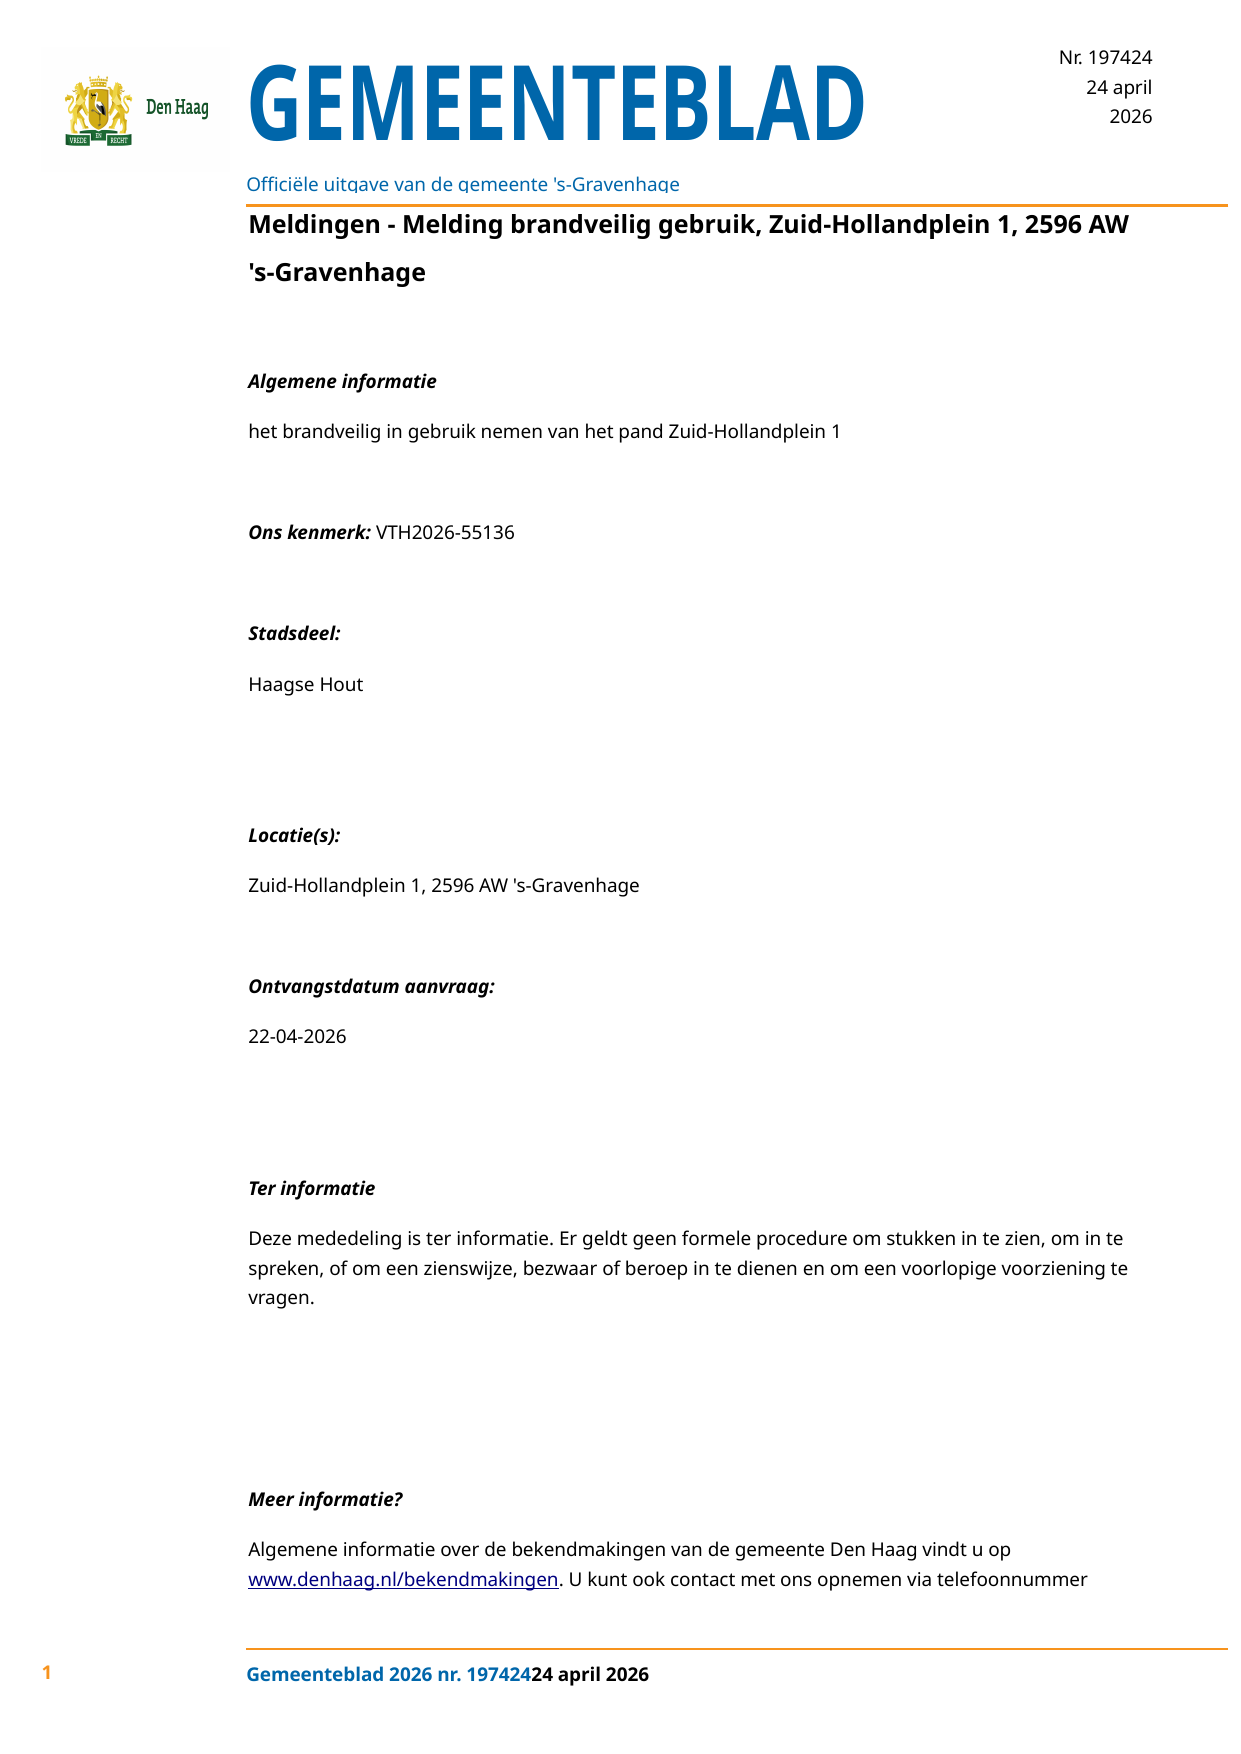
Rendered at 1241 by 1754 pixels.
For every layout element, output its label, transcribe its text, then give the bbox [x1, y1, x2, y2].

text Ons kenmerk: VTH2026-55136 [248, 519, 1152, 545]
text Meer informatie? [248, 1486, 1152, 1512]
text Locatie(s): [248, 822, 1152, 848]
text Algemene informatie over de bekendmakingen van de gemeente Den Haag vindt u op www.denhaag.nl/bekendmakingen. U kunt ook contact met ons opnemen via telefoonnummer [248, 1537, 1152, 1592]
text Ontvangstdatum aanvraag: [248, 973, 1152, 999]
text Deze mededeling is ter informatie. Er geldt geen formele procedure om stukken in te zien, om in te spreken, of om een zienswijze, bezwaar of beroep in te dienen en om een voorlopige voorziening te vragen. [248, 1225, 1152, 1310]
text 22-04-2026 [248, 1024, 1152, 1049]
text Meldingen - Melding brandveilig gebruik, Zuid-Hollandplein 1, 2596 AW 's-Gravenhage [248, 207, 1152, 288]
text Haagse Hout [248, 671, 1152, 697]
text Ter informatie [248, 1175, 1152, 1201]
text Zuid-Hollandplein 1, 2596 AW 's-Gravenhage [248, 872, 1152, 898]
text Stadsdeel: [248, 620, 1152, 646]
picture [41, 47, 231, 172]
text het brandveilig in gebruik nemen van het pand Zuid-Hollandplein 1 [248, 419, 1152, 444]
text Algemene informatie [248, 368, 1152, 394]
